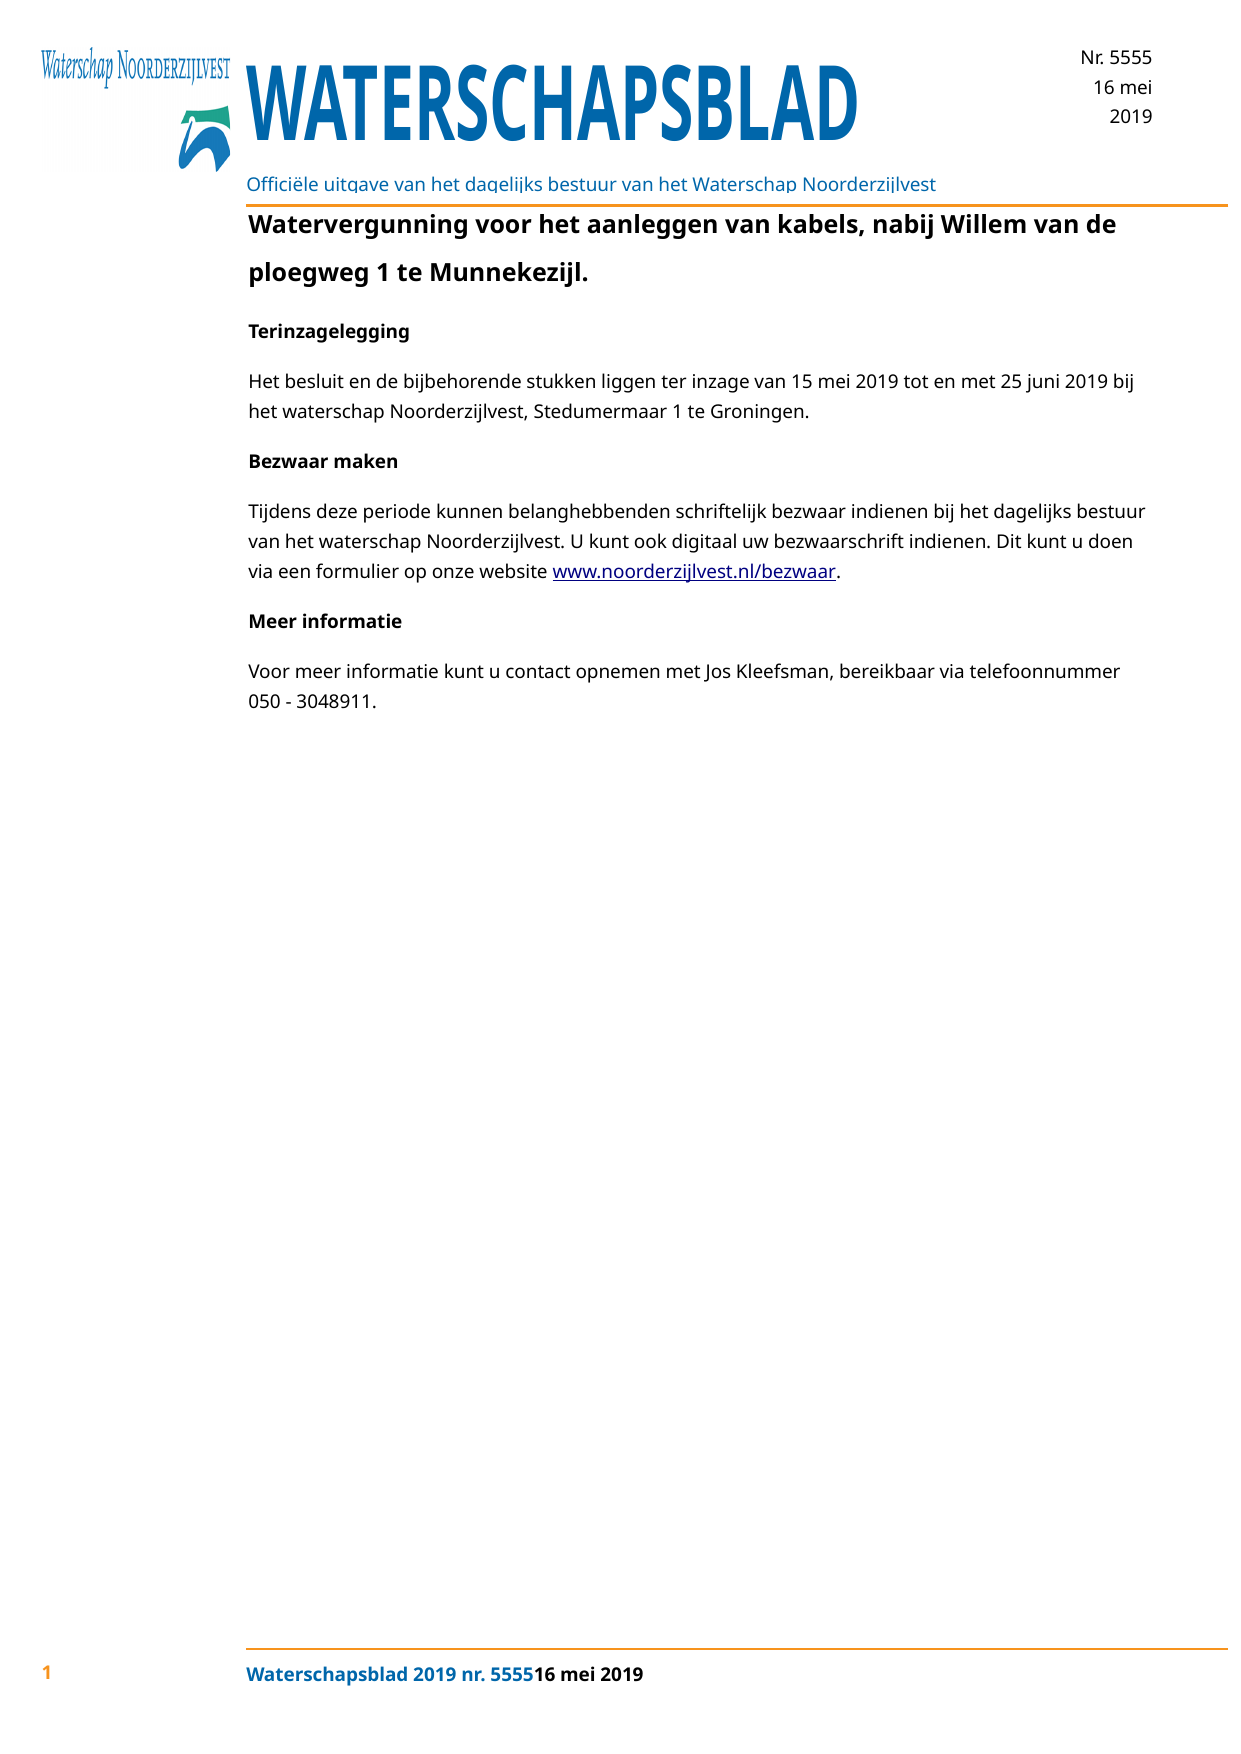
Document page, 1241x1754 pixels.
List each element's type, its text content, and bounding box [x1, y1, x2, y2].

text Voor meer informatie kunt u contact opnemen met Jos Kleefsman, bereikbaar via telefoonnummer 050 - 3048911. [248, 659, 1152, 714]
text Het besluit en de bijbehorende stukken liggen ter inzage van 15 mei 2019 tot en met 25 juni 2019 bij het waterschap Noorderzijlvest, Stedumermaar 1 te Groningen. [248, 368, 1152, 424]
text Watervergunning voor het aanleggen van kabels, nabij Willem van de ploegweg 1 te Munnekezijl. [248, 207, 1152, 288]
text Terinzagelegging [248, 318, 1152, 344]
picture [41, 47, 231, 172]
text Meer informatie [248, 608, 1152, 634]
text Bezwaar maken [248, 448, 1152, 474]
text Tijdens deze periode kunnen belanghebbenden schriftelijk bezwaar indienen bij het dagelijks bestuur van het waterschap Noorderzijlvest. U kunt ook digitaal uw bezwaarschrift indienen. Dit kunt u doen via een formulier op onze website www.noorderzijlvest.nl/bezwaar. [248, 499, 1152, 584]
